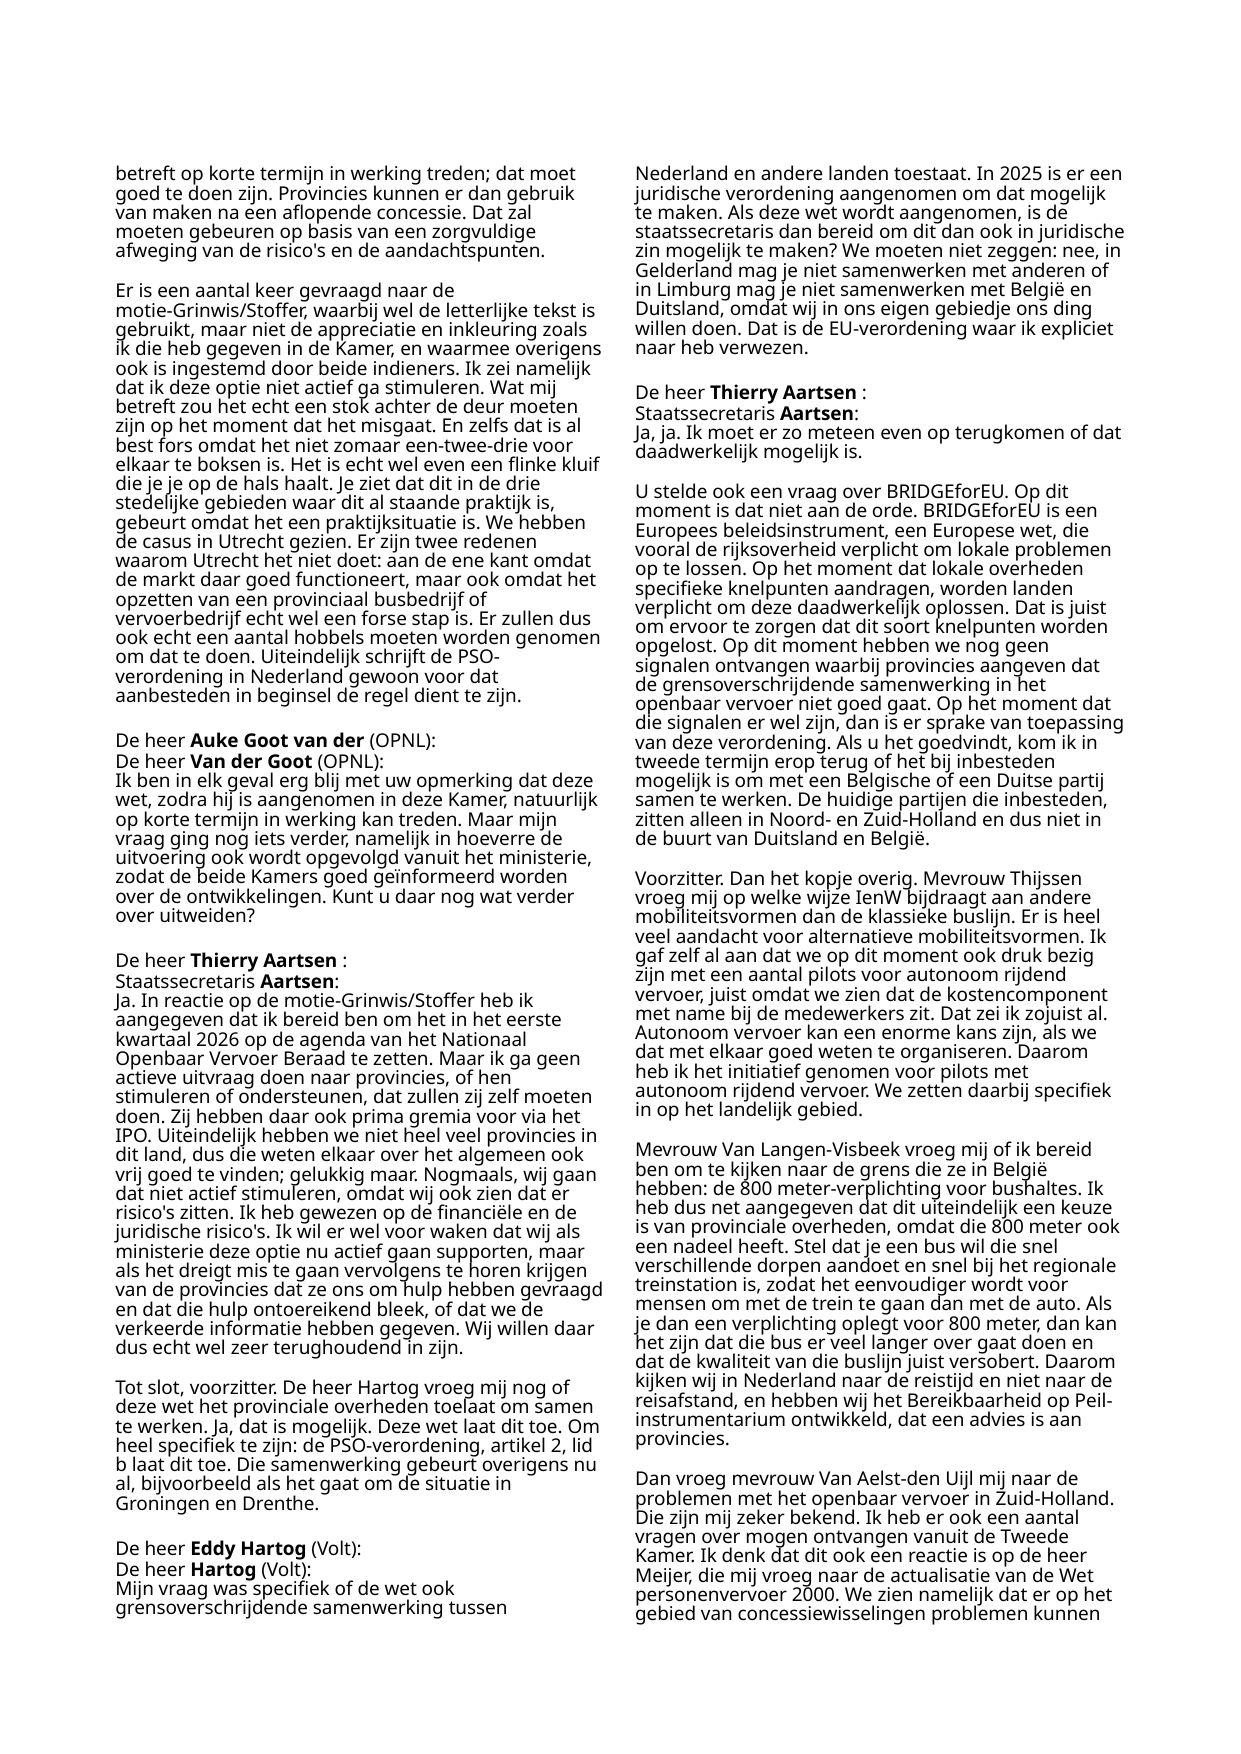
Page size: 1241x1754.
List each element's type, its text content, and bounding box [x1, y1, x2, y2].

text Ja, ja. Ik moet er zo meteen even op terugkomen of dat daadwerkelijk mogelijk is. [635, 424, 1125, 462]
text De heer Auke Goot van der (OPNL): [115, 727, 605, 753]
text betreft op korte termijn in werking treden; dat moet goed te doen zijn. Provincies kunnen er dan gebruik van maken na een aflopende concessie. Dat zal moeten gebeuren op basis van een zorgvuldige afweging van de risico's en de aandachtspunten. [115, 165, 605, 262]
text De heer Thierry Aartsen : [115, 947, 605, 973]
text U stelde ook een vraag over BRIDGEforEU. Op dit moment is dat niet aan de orde. BRIDGEforEU is een Europees beleidsinstrument, een Europese wet, die vooral de rijksoverheid verplicht om lokale problemen op te lossen. Op het moment dat lokale overheden specifieke knelpunten aandragen, worden landen verplicht om deze daadwerkelijk oplossen. Dat is juist om ervoor te zorgen dat dit soort knelpunten worden opgelost. Op dit moment hebben we nog geen signalen ontvangen waarbij provincies aangeven dat de grensoverschrijdende samenwerking in het openbaar vervoer niet goed gaat. Op het moment dat die signalen er wel zijn, dan is er sprake van toepassing van deze verordening. Als u het goedvindt, kom ik in tweede termijn erop terug of het bij inbesteden mogelijk is om met een Belgische of een Duitse partij samen te werken. De huidige partijen die inbesteden, zitten alleen in Noord- en Zuid-Holland en dus niet in de buurt van Duitsland en België. [635, 483, 1125, 849]
text Dan vroeg mevrouw Van Aelst-den Uijl mij naar de problemen met het openbaar vervoer in Zuid-Holland. Die zijn mij zeker bekend. Ik heb er ook een aantal vragen over mogen ontvangen vanuit de Tweede Kamer. Ik denk dat dit ook een reactie is op de heer Meijer, die mij vroeg naar de actualisatie van de Wet personenvervoer 2000. We zien namelijk dat er op het gebied van concessiewisselingen problemen kunnen [635, 1470, 1125, 1624]
text Mevrouw Van Langen-Visbeek vroeg mij of ik bereid ben om te kijken naar de grens die ze in België hebben: de 800 meter-verplichting voor bushaltes. Ik heb dus net aangegeven dat dit uiteindelijk een keuze is van provinciale overheden, omdat die 800 meter ook een nadeel heeft. Stel dat je een bus wil die snel verschillende dorpen aandoet en snel bij het regionale treinstation is, zodat het eenvoudiger wordt voor mensen om met de trein te gaan dan met de auto. Als je dan een verplichting oplegt voor 800 meter, dan kan het zijn dat die bus er veel langer over gaat doen en dat de kwaliteit van die buslijn juist versobert. Daarom kijken wij in Nederland naar de reistijd en niet naar de reisafstand, en hebben wij het Bereikbaarheid op Peil-instrumentarium ontwikkeld, dat een advies is aan provincies. [635, 1141, 1125, 1449]
text De heer Eddy Hartog (Volt): [115, 1535, 605, 1561]
text Er is een aantal keer gevraagd naar de motie-Grinwis/Stoffer, waarbij wel de letterlijke tekst is gebruikt, maar niet de appreciatie en inkleuring zoals ik die heb gegeven in de Kamer, en waarmee overigens ook is ingestemd door beide indieners. Ik zei namelijk dat ik deze optie niet actief ga stimuleren. Wat mij betreft zou het echt een stok achter de deur moeten zijn op het moment dat het misgaat. En zelfs dat is al best fors omdat het niet zomaar een-twee-drie voor elkaar te boksen is. Het is echt wel even een flinke kluif die je je op de hals haalt. Je ziet dat dit in de drie stedelijke gebieden waar dit al staande praktijk is, gebeurt omdat het een praktijksituatie is. We hebben de casus in Utrecht gezien. Er zijn twee redenen waarom Utrecht het niet doet: aan de ene kant omdat de markt daar goed functioneert, maar ook omdat het opzetten van een provinciaal busbedrijf of vervoerbedrijf echt wel een forse stap is. Er zullen dus ook echt een aantal hobbels moeten worden genomen om dat te doen. Uiteindelijk schrijft de PSO-verordening in Nederland gewoon voor dat aanbesteden in beginsel de regel dient te zijn. [115, 282, 605, 706]
text Tot slot, voorzitter. De heer Hartog vroeg mij nog of deze wet het provinciale overheden toelaat om samen te werken. Ja, dat is mogelijk. Deze wet laat dit toe. Om heel specifiek te zijn: de PSO-verordening, artikel 2, lid b laat dit toe. Die samenwerking gebeurt overigens nu al, bijvoorbeeld als het gaat om de situatie in Groningen en Drenthe. [115, 1379, 605, 1514]
text Nederland en andere landen toestaat. In 2025 is er een juridische verordening aangenomen om dat mogelijk te maken. Als deze wet wordt aangenomen, is de staatssecretaris dan bereid om dit dan ook in juridische zin mogelijk te maken? We moeten niet zeggen: nee, in Gelderland mag je niet samenwerken met anderen of in Limburg mag je niet samenwerken met België en Duitsland, omdat wij in ons eigen gebiedje ons ding willen doen. Dat is de EU-verordening waar ik expliciet naar heb verwezen. [635, 165, 1125, 358]
text Mijn vraag was specifiek of de wet ook grensoverschrijdende samenwerking tussen [115, 1580, 605, 1618]
text Staatssecretaris Aartsen: [635, 404, 1125, 424]
text De heer Thierry Aartsen : [635, 379, 1125, 404]
text De heer Van der Goot (OPNL): [115, 753, 605, 772]
text De heer Hartog (Volt): [115, 1561, 605, 1580]
text Ik ben in elk geval erg blij met uw opmerking dat deze wet, zodra hij is aangenomen in deze Kamer, natuurlijk op korte termijn in werking kan treden. Maar mijn vraag ging nog iets verder, namelijk in hoeverre de uitvoering ook wordt opgevolgd vanuit het ministerie, zodat de beide Kamers goed geïnformeerd worden over de ontwikkelingen. Kunt u daar nog wat verder over uitweiden? [115, 772, 605, 926]
text Staatssecretaris Aartsen: [115, 973, 605, 992]
text Ja. In reactie op de motie-Grinwis/Stoffer heb ik aangegeven dat ik bereid ben om het in het eerste kwartaal 2026 op de agenda van het Nationaal Openbaar Vervoer Beraad te zetten. Maar ik ga geen actieve uitvraag doen naar provincies, of hen stimuleren of ondersteunen, dat zullen zij zelf moeten doen. Zij hebben daar ook prima gremia voor via het IPO. Uiteindelijk hebben we niet heel veel provincies in dit land, dus die weten elkaar over het algemeen ook vrij goed te vinden; gelukkig maar. Nogmaals, wij gaan dat niet actief stimuleren, omdat wij ook zien dat er risico's zitten. Ik heb gewezen op de financiële en de juridische risico's. Ik wil er wel voor waken dat wij als ministerie deze optie nu actief gaan supporten, maar als het dreigt mis te gaan vervolgens te horen krijgen van de provincies dat ze ons om hulp hebben gevraagd en dat die hulp ontoereikend bleek, of dat we de verkeerde informatie hebben gegeven. Wij willen daar dus echt wel zeer terughoudend in zijn. [115, 992, 605, 1358]
text Voorzitter. Dan het kopje overig. Mevrouw Thijssen vroeg mij op welke wijze IenW bijdraagt aan andere mobiliteitsvormen dan de klassieke buslijn. Er is heel veel aandacht voor alternatieve mobiliteitsvormen. Ik gaf zelf al aan dat we op dit moment ook druk bezig zijn met een aantal pilots voor autonoom rijdend vervoer, juist omdat we zien dat de kostencomponent met name bij de medewerkers zit. Dat zei ik zojuist al. Autonoom vervoer kan een enorme kans zijn, als we dat met elkaar goed weten te organiseren. Daarom heb ik het initiatief genomen voor pilots met autonoom rijdend vervoer. We zetten daarbij specifiek in op het landelijk gebied. [635, 870, 1125, 1121]
